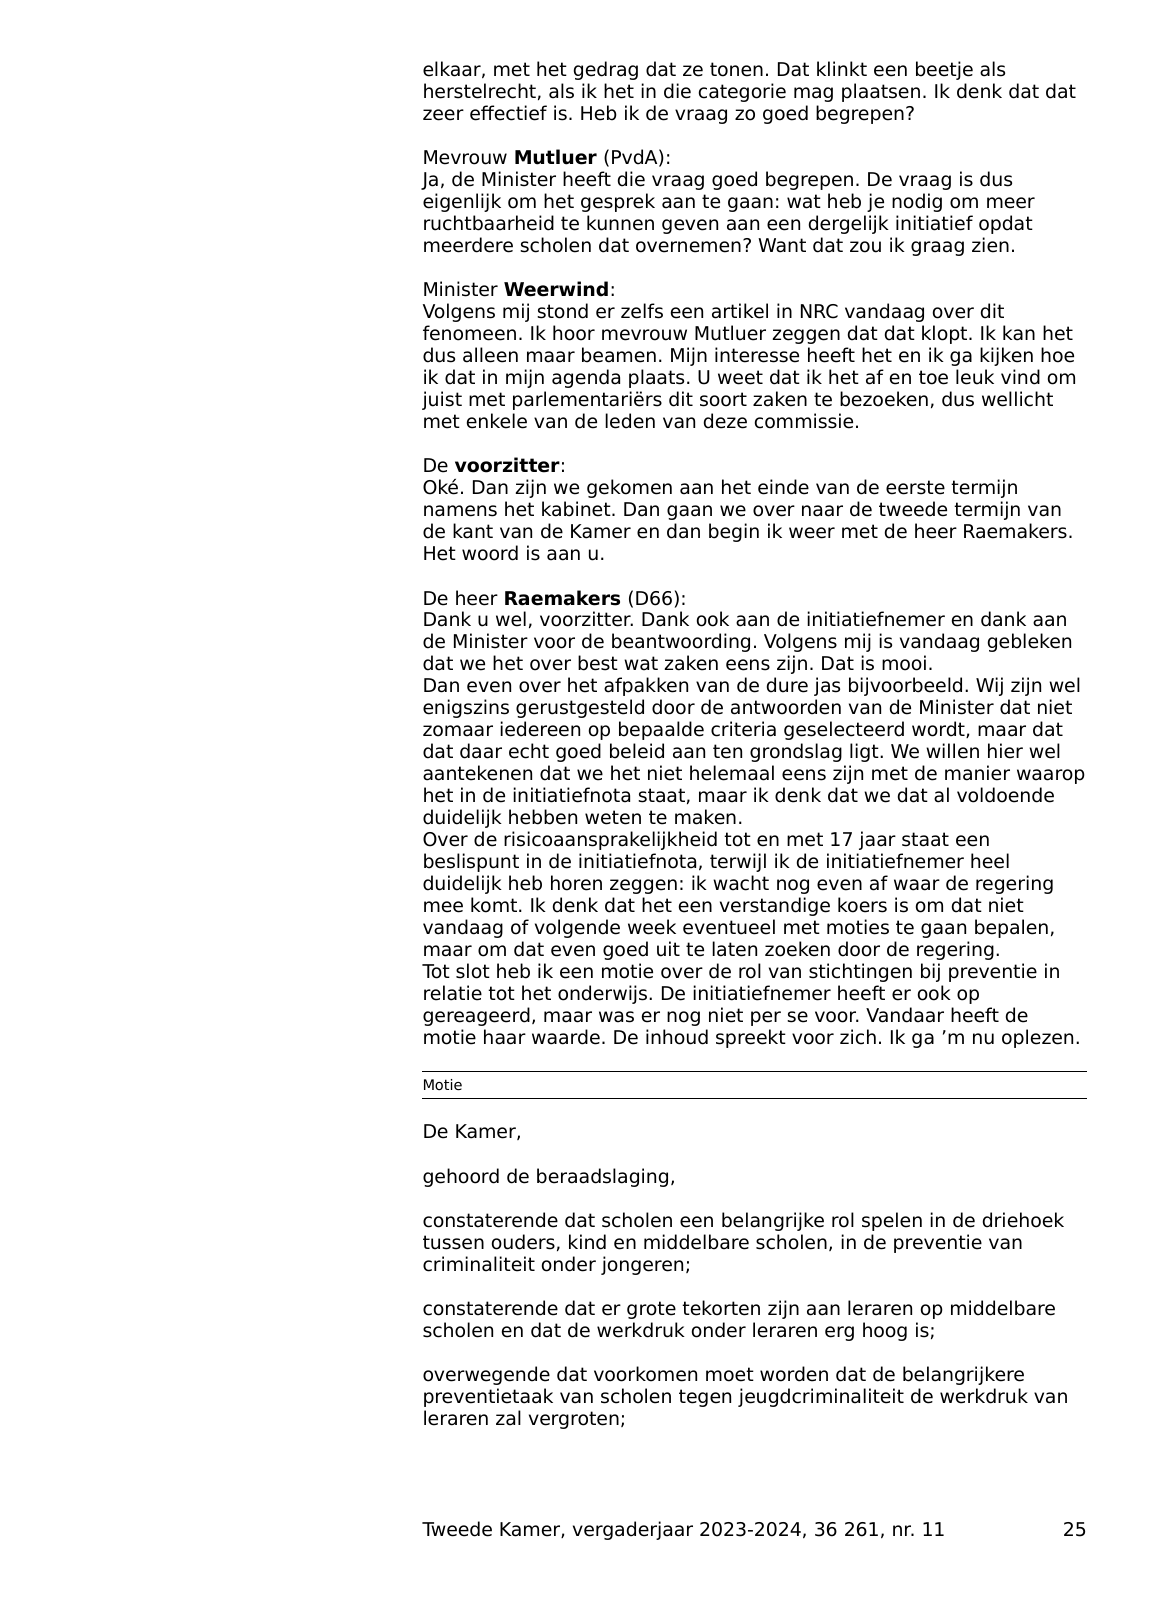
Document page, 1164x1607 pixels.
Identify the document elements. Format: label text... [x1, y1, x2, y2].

text Dank u wel, voorzitter. Dank ook aan de initiatiefnemer en dank aan de Minister voor de beantwoording. Volgens mij is vandaag gebleken dat we het over best wat zaken eens zijn. Dat is mooi. [422, 609, 1087, 675]
text Over de risicoaansprakelijkheid tot en met 17 jaar staat een beslispunt in de initiatiefnota, terwijl ik de initiatiefnemer heel duidelijk heb horen zeggen: ik wacht nog even af waar de regering mee komt. Ik denk dat het een verstandige koers is om dat niet vandaag of volgende week eventueel met moties te gaan bepalen, maar om dat even goed uit te laten zoeken door de regering. [422, 829, 1087, 961]
text De Kamer, [422, 1121, 1087, 1143]
text Oké. Dan zijn we gekomen aan het einde van de eerste termijn namens het kabinet. Dan gaan we over naar de tweede termijn van de kant van de Kamer en dan begin ik weer met de heer Raemakers. Het woord is aan u. [422, 477, 1087, 565]
text Dan even over het afpakken van de dure jas bijvoorbeeld. Wij zijn wel enigszins gerustgesteld door de antwoorden van de Minister dat niet zomaar iedereen op bepaalde criteria geselecteerd wordt, maar dat dat daar echt goed beleid aan ten grondslag ligt. We willen hier wel aantekenen dat we het niet helemaal eens zijn met de manier waarop het in de initiatiefnota staat, maar ik denk dat we dat al voldoende duidelijk hebben weten te maken. [422, 675, 1087, 829]
text Tot slot heb ik een motie over de rol van stichtingen bij preventie in relatie tot het onderwijs. De initiatiefnemer heeft er ook op gereageerd, maar was er nog niet per se voor. Vandaar heeft de motie haar waarde. De inhoud spreekt voor zich. Ik ga ’m nu oplezen. [422, 961, 1087, 1049]
text constaterende dat scholen een belangrijke rol spelen in de driehoek tussen ouders, kind en middelbare scholen, in de preventie van criminaliteit onder jongeren; [422, 1210, 1087, 1276]
text De heer Raemakers (D66): [422, 587, 1087, 609]
text De voorzitter: [422, 455, 1087, 477]
text Mevrouw Mutluer (PvdA): [422, 147, 1087, 169]
text Minister Weerwind: [422, 279, 1087, 301]
text elkaar, met het gedrag dat ze tonen. Dat klinkt een beetje als herstelrecht, als ik het in die categorie mag plaatsen. Ik denk dat dat zeer effectief is. Heb ik de vraag zo goed begrepen? [422, 59, 1087, 125]
text overwegende dat voorkomen moet worden dat de belangrijkere preventietaak van scholen tegen jeugdcriminaliteit de werkdruk van leraren zal vergroten; [422, 1364, 1087, 1430]
text gehoord de beraadslaging, [422, 1166, 1087, 1188]
table_header Motie [422, 1072, 1087, 1098]
text constaterende dat er grote tekorten zijn aan leraren op middelbare scholen en dat de werkdruk onder leraren erg hoog is; [422, 1298, 1087, 1342]
text Ja, de Minister heeft die vraag goed begrepen. De vraag is dus eigenlijk om het gesprek aan te gaan: wat heb je nodig om meer ruchtbaarheid te kunnen geven aan een dergelijk initiatief opdat meerdere scholen dat overnemen? Want dat zou ik graag zien. [422, 169, 1087, 257]
text Volgens mij stond er zelfs een artikel in NRC vandaag over dit fenomeen. Ik hoor mevrouw Mutluer zeggen dat dat klopt. Ik kan het dus alleen maar beamen. Mijn interesse heeft het en ik ga kijken hoe ik dat in mijn agenda plaats. U weet dat ik het af en toe leuk vind om juist met parlementariërs dit soort zaken te bezoeken, dus wellicht met enkele van de leden van deze commissie. [422, 301, 1087, 433]
